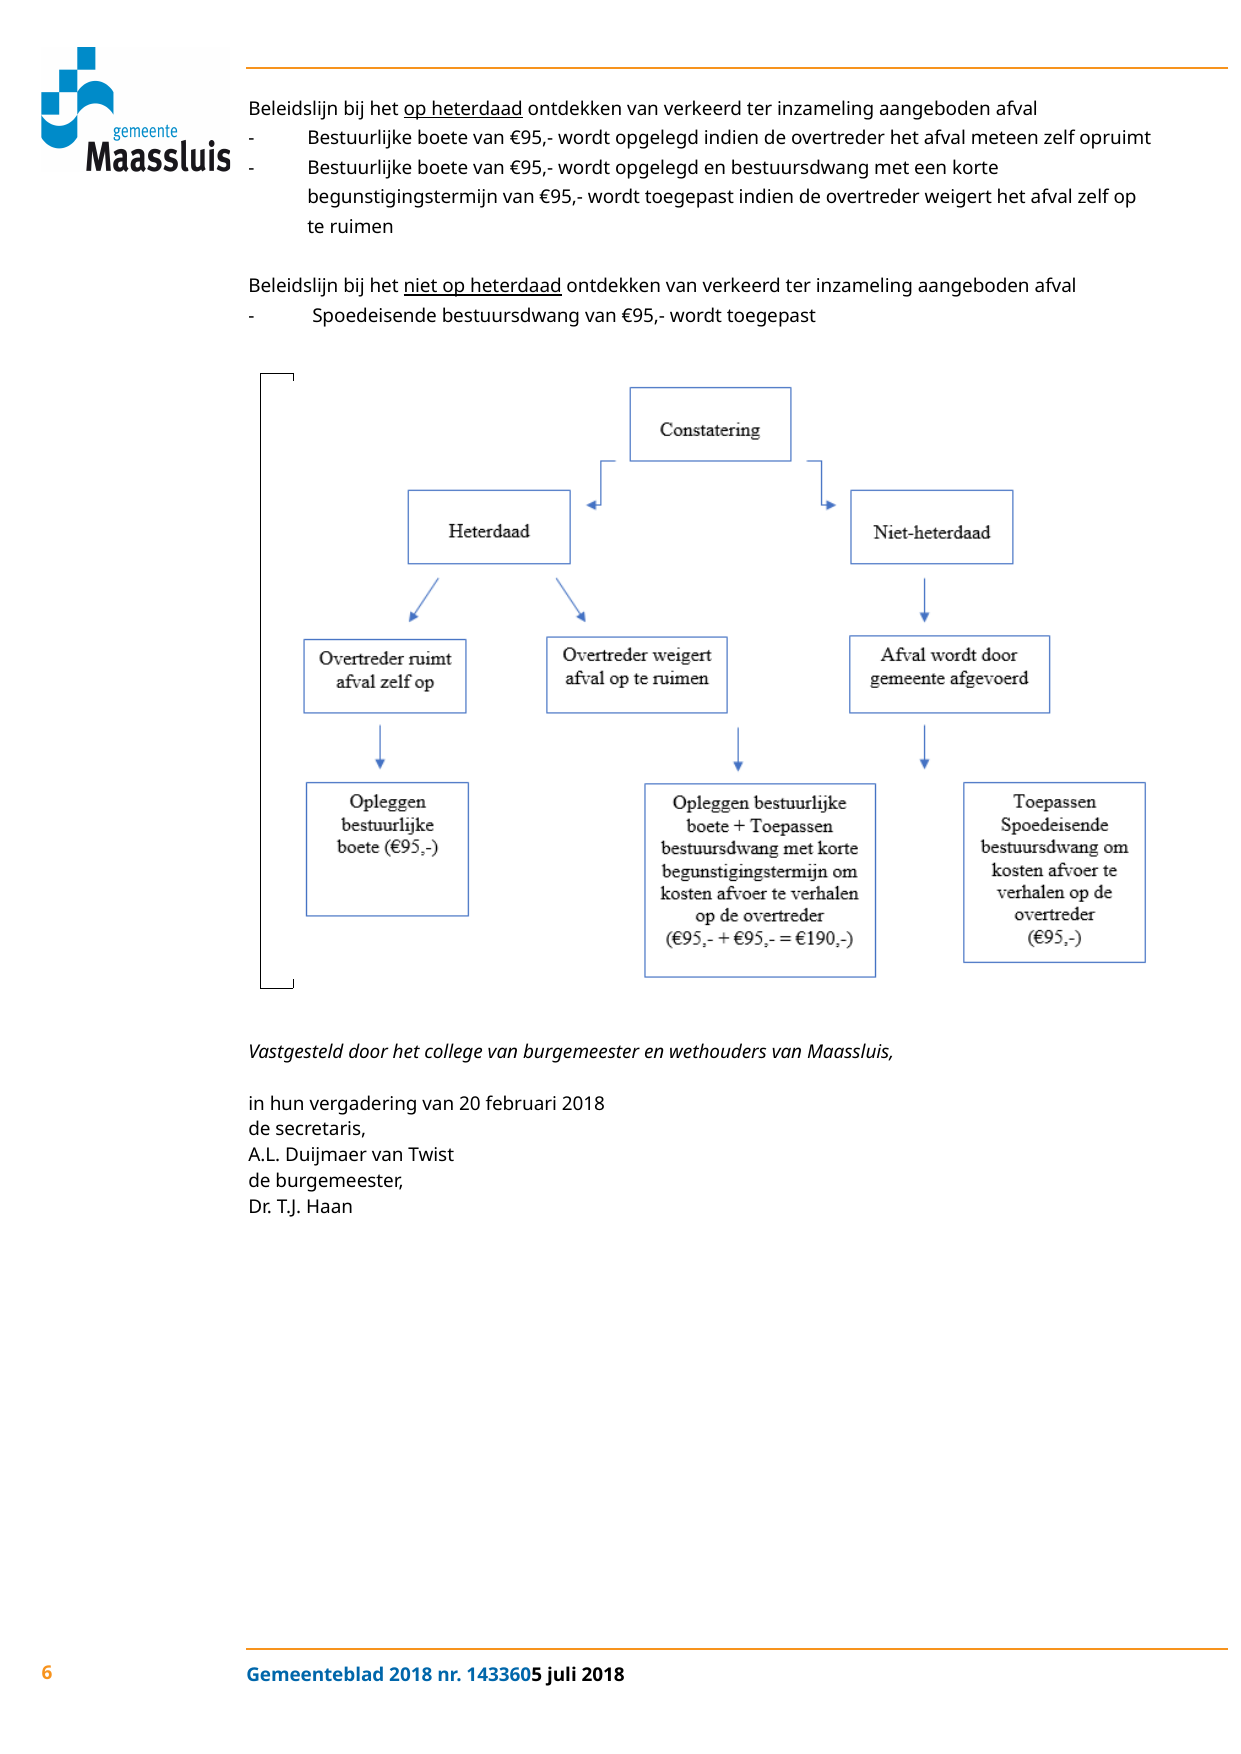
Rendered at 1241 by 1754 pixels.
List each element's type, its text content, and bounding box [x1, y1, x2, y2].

picture [268, 381, 1173, 979]
text de burgemeester, [248, 1167, 1152, 1193]
picture [41, 47, 231, 172]
text Beleidslijn bij het niet op heterdaad ontdekken van verkeerd ter inzameling aangeboden afval [248, 272, 1152, 298]
text in hun vergadering van 20 februari 2018 [248, 1090, 1152, 1116]
text Vastgesteld door het college van burgemeester en wethouders van Maassluis, [248, 1038, 1152, 1064]
list Bestuurlijke boete van €95,- wordt opgelegd indien de overtreder het afval meteen zelf opruimt [248, 124, 1152, 150]
text A.L. Duijmaer van Twist [248, 1141, 1152, 1167]
picture [41, 47, 77, 92]
text de secretaris, [248, 1116, 1152, 1141]
list Bestuurlijke boete van €95,- wordt opgelegd en bestuursdwang met een korte begunstigingstermijn van €95,- wordt toegepast indien de overtreder weigert het afval zelf op te ruimen [248, 154, 1152, 239]
text Dr. T.J. Haan [248, 1193, 1152, 1218]
list Spoedeisende bestuursdwang van €95,- wordt toegepast [248, 302, 1152, 328]
text Beleidslijn bij het op heterdaad ontdekken van verkeerd ter inzameling aangeboden afval [248, 95, 1152, 121]
